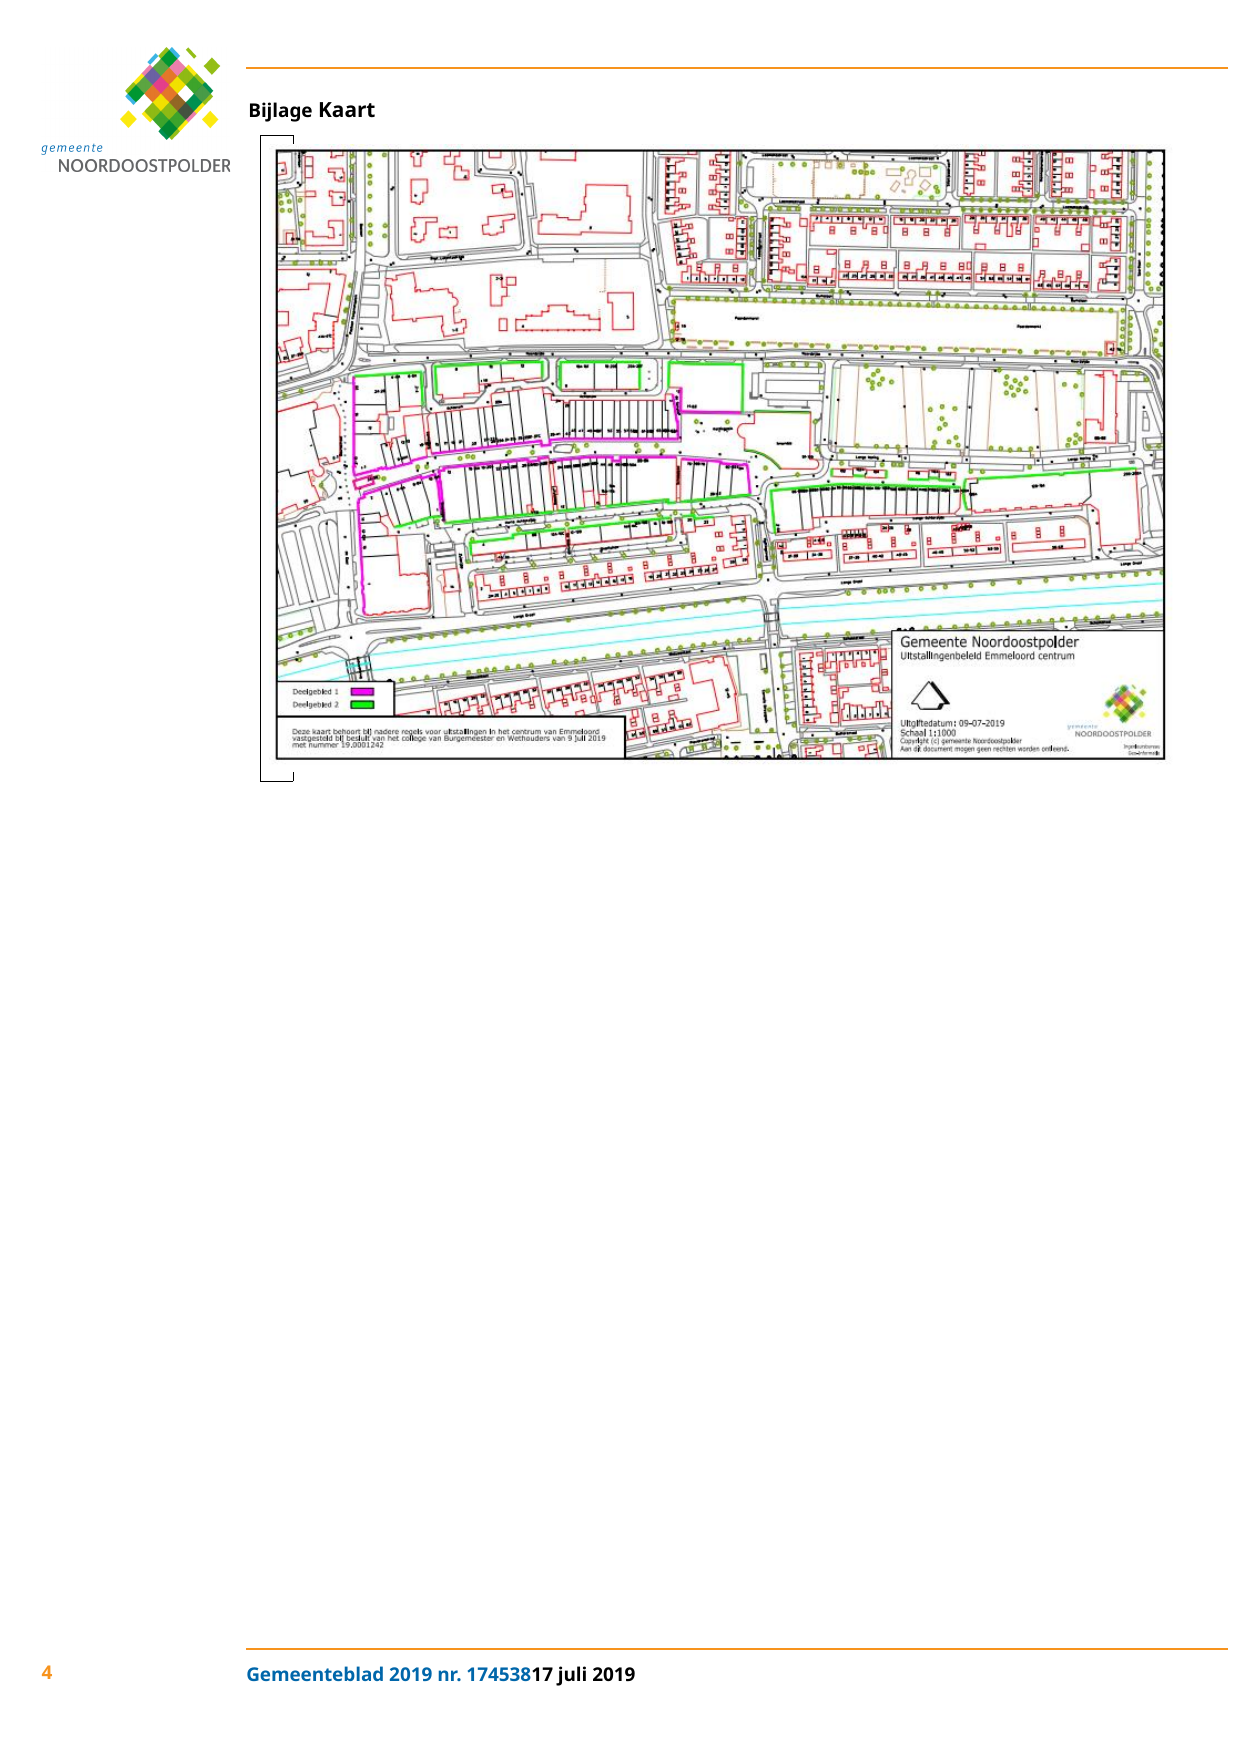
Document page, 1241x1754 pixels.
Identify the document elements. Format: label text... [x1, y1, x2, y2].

text Bijlage Kaart [248, 95, 1152, 123]
picture [268, 144, 1173, 772]
picture [41, 47, 231, 172]
